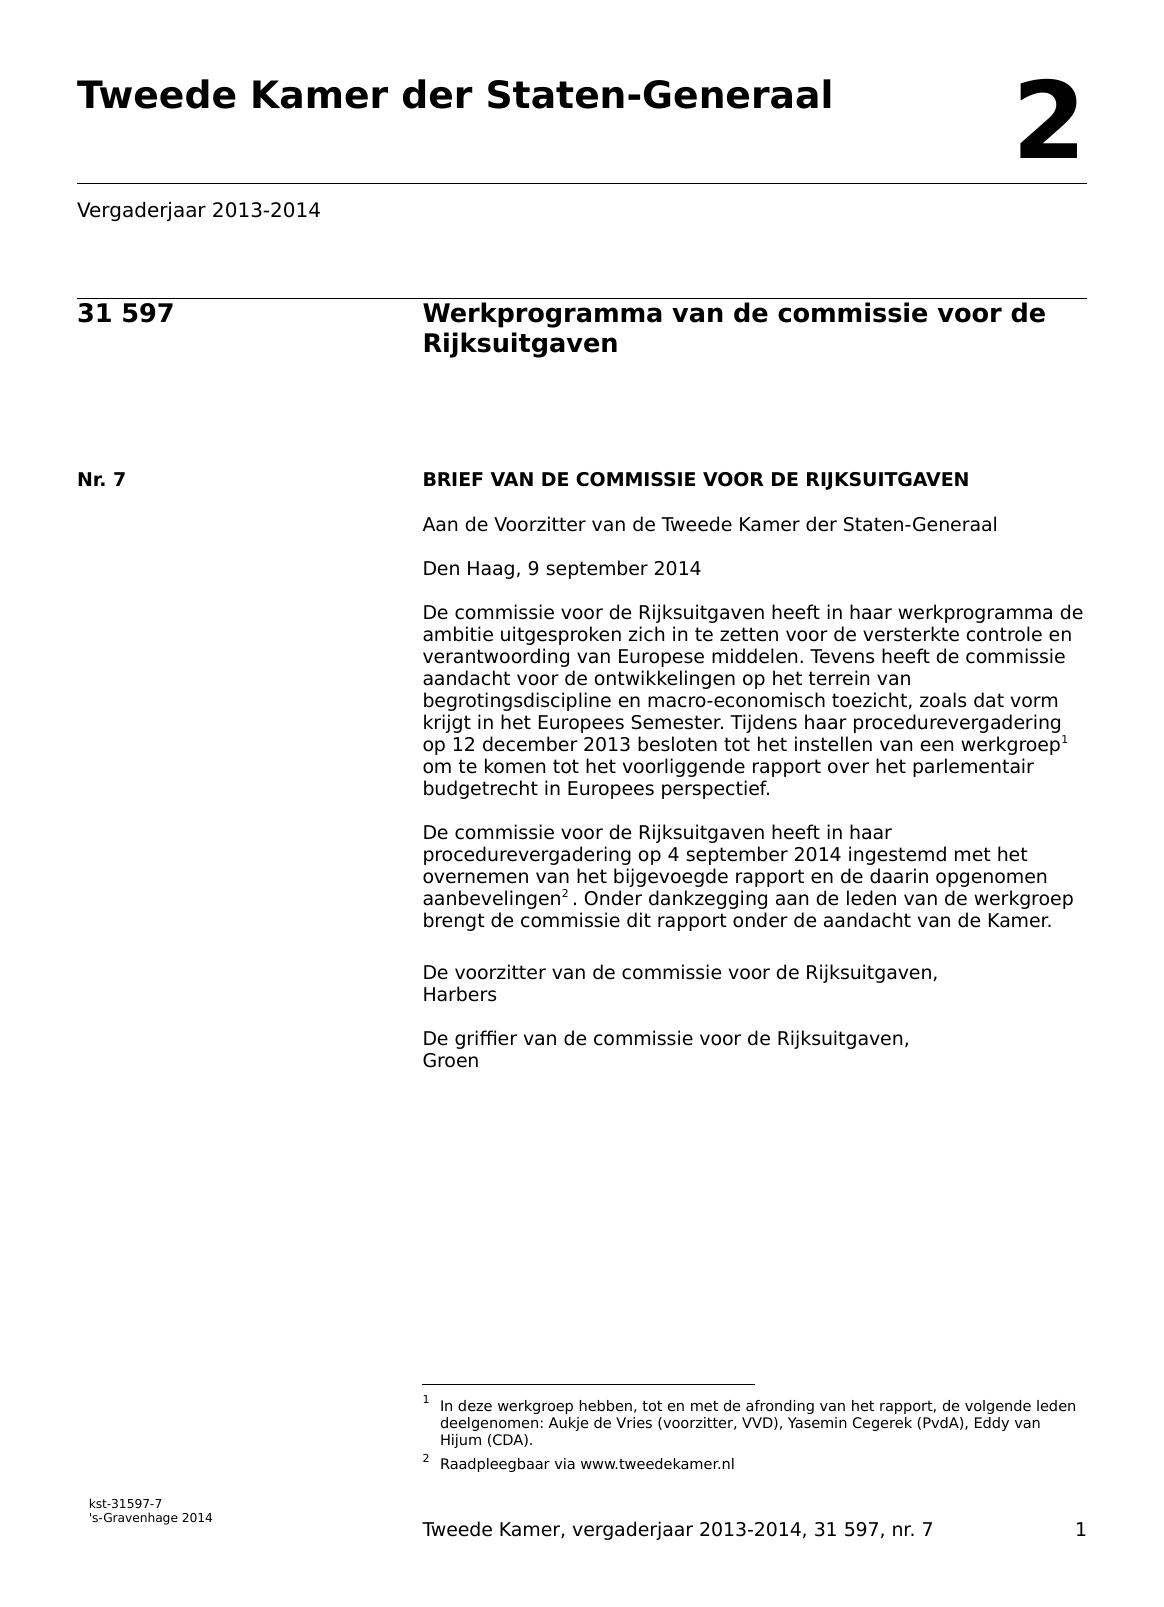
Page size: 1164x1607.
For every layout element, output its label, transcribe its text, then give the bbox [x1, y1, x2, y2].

table_header Tweede Kamer der Staten-Generaal [77, 59, 886, 183]
subtitle Nr. 7 BRIEF VAN DE COMMISSIE VOOR DE RIJKSUITGAVEN [77, 469, 1087, 491]
table_cell Vergaderjaar 2013-2014 [77, 184, 1087, 298]
text Aan de Voorzitter van de Tweede Kamer der Staten-Generaal [422, 513, 1087, 536]
text De voorzitter van de commissie voor de Rijksuitgaven, Harbers [422, 962, 1087, 1006]
table_header 2 [886, 59, 1087, 183]
text Raadpleegbaar via www.tweedekamer.nl [422, 1452, 1087, 1474]
text De commissie voor de Rijksuitgaven heeft in haar werkprogramma de ambitie uitgesproken zich in te zetten voor de versterkte controle en verantwoording van Europese middelen. Tevens heeft de commissie aandacht voor de ontwikkelingen op het terrein van begrotingsdiscipline en macro-economisch toezicht, zoals dat vorm krijgt in het Europees Semester. Tijdens haar procedurevergadering op 12 december 2013 besloten tot het instellen van een werkgroep om te komen tot het voorliggende rapport over het parlementair budgetrecht in Europees perspectief. [422, 602, 1087, 800]
text 's-Gravenhage 2014 [88, 1511, 323, 1525]
text Den Haag, 9 september 2014 [422, 558, 1087, 580]
subtitle 31 597 Werkprogramma van de commissie voor de Rijksuitgaven [77, 299, 1087, 358]
text kst-31597-7 [88, 1497, 323, 1511]
text In deze werkgroep hebben, tot en met de afronding van het rapport, de volgende leden deelgenomen: Aukje de Vries (voorzitter, VVD), Yasemin Cegerek (PvdA), Eddy van Hijum (CDA). [422, 1393, 1087, 1449]
text De commissie voor de Rijksuitgaven heeft in haar procedurevergadering op 4 september 2014 ingestemd met het overnemen van het bijgevoegde rapport en de daarin opgenomen aanbevelingen. Onder dankzegging aan de leden van de werkgroep brengt de commissie dit rapport onder de aandacht van de Kamer. [422, 822, 1087, 932]
text De griffier van de commissie voor de Rijksuitgaven, Groen [422, 1028, 1087, 1072]
